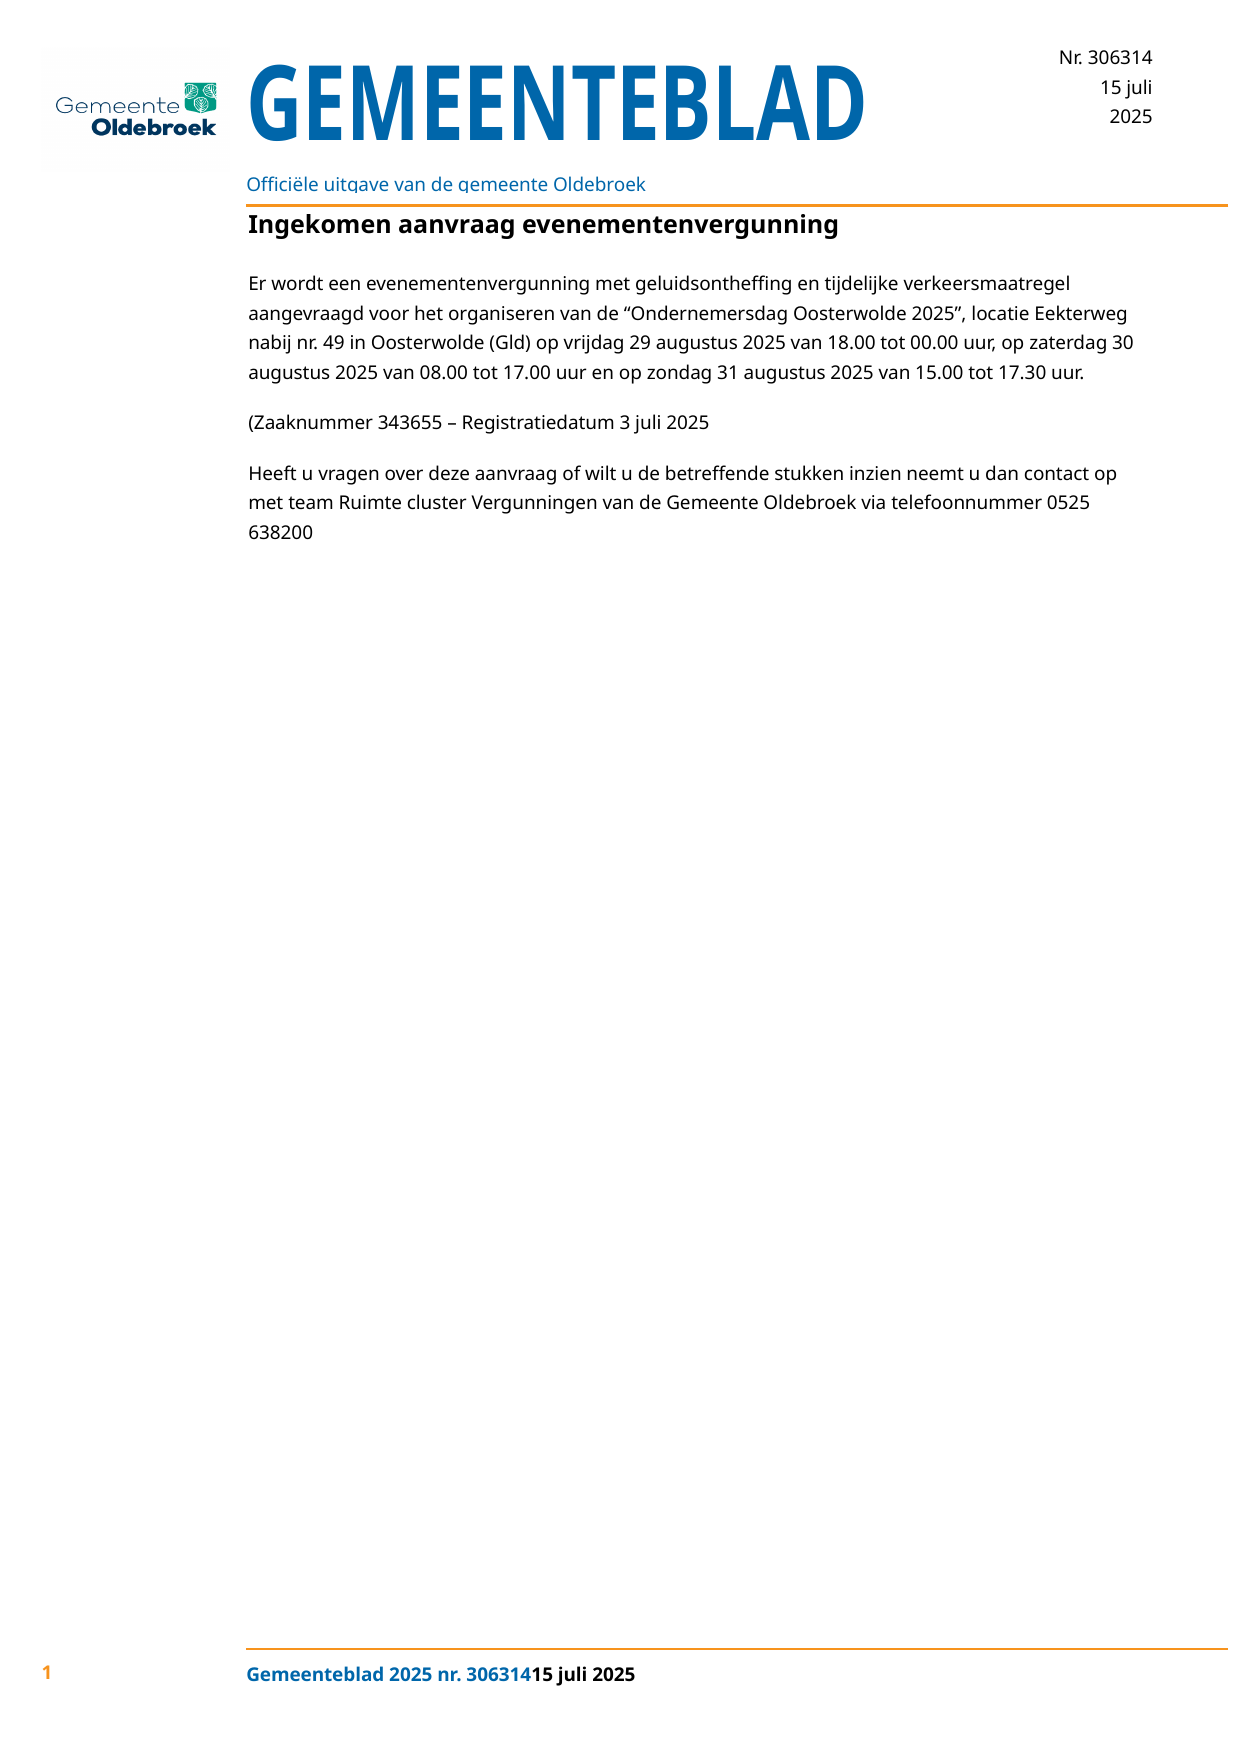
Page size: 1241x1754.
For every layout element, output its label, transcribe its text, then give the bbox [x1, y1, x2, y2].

text Heeft u vragen over deze aanvraag of wilt u de betreffende stukken inzien neemt u dan contact op met team Ruimte cluster Vergunningen van de Gemeente Oldebroek via telefoonnummer 0525 638200 [248, 460, 1152, 545]
text Er wordt een evenementenvergunning met geluidsontheffing en tijdelijke verkeersmaatregel aangevraagd voor het organiseren van de “Ondernemersdag Oosterwolde 2025”, locatie Eekterweg nabij nr. 49 in Oosterwolde (Gld) op vrijdag 29 augustus 2025 van 18.00 tot 00.00 uur, op zaterdag 30 augustus 2025 van 08.00 tot 17.00 uur en op zondag 31 augustus 2025 van 15.00 tot 17.30 uur. [248, 270, 1152, 385]
picture [41, 47, 231, 172]
text (Zaaknummer 343655 – Registratiedatum 3 juli 2025 [248, 409, 1152, 435]
text Ingekomen aanvraag evenementenvergunning [248, 207, 1152, 241]
